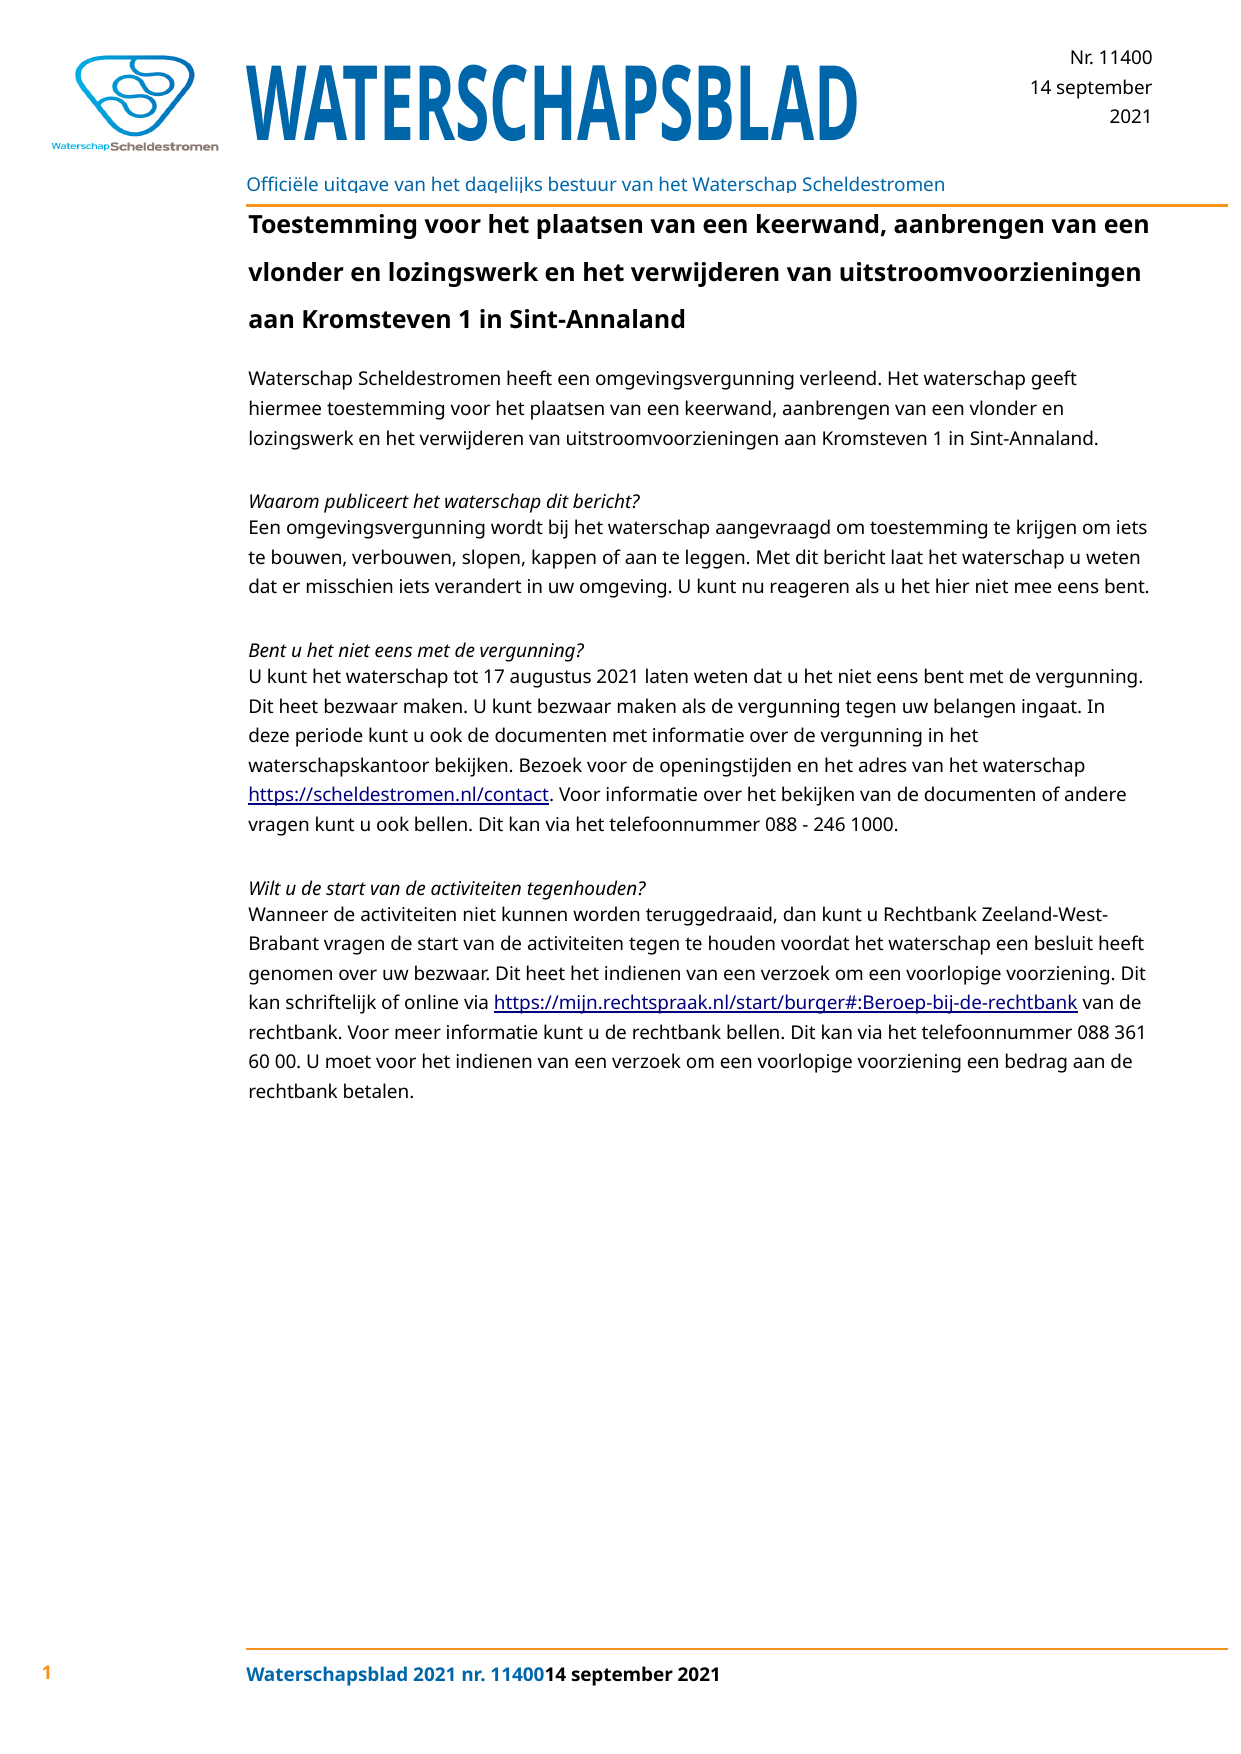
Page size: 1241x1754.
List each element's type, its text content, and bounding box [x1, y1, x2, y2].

text Toestemming voor het plaatsen van een keerwand, aanbrengen van een vlonder en lozingswerk en het verwijderen van uitstroomvoorzieningen aan Kromsteven 1 in Sint-Annaland [248, 207, 1152, 336]
text Wanneer de activiteiten niet kunnen worden teruggedraaid, dan kunt u Rechtbank Zeeland-West-Brabant vragen de start van de activiteiten tegen te houden voordat het waterschap een besluit heeft genomen over uw bezwaar. Dit heet het indienen van een verzoek om een voorlopige voorziening. Dit kan schriftelijk of online via https://mijn.rechtspraak.nl/start/burger#:Beroep-bij-de-rechtbank van de rechtbank. Voor meer informatie kunt u de rechtbank bellen. Dit kan via het telefoonnummer 088 361 60 00. U moet voor het indienen van een verzoek om een voorlopige voorziening een bedrag aan de rechtbank betalen. [248, 901, 1152, 1104]
text Bent u het niet eens met de vergunning? [248, 637, 1152, 663]
text Wilt u de start van de activiteiten tegenhouden? [248, 875, 1152, 901]
text Waterschap Scheldestromen heeft een omgevingsvergunning verleend. Het waterschap geeft hiermee toestemming voor het plaatsen van een keerwand, aanbrengen van een vlonder en lozingswerk en het verwijderen van uitstroomvoorzieningen aan Kromsteven 1 in Sint-Annaland. [248, 366, 1152, 450]
picture [41, 47, 231, 172]
text Waarom publiceert het waterschap dit bericht? [248, 489, 1152, 514]
text Een omgevingsvergunning wordt bij het waterschap aangevraagd om toestemming te krijgen om iets te bouwen, verbouwen, slopen, kappen of aan te leggen. Met dit bericht laat het waterschap u weten dat er misschien iets verandert in uw omgeving. U kunt nu reageren als u het hier niet mee eens bent. [248, 514, 1152, 599]
text U kunt het waterschap tot 17 augustus 2021 laten weten dat u het niet eens bent met de vergunning. Dit heet bezwaar maken. U kunt bezwaar maken als de vergunning tegen uw belangen ingaat. In deze periode kunt u ook de documenten met informatie over de vergunning in het waterschapskantoor bekijken. Bezoek voor de openingstijden en het adres van het waterschap https://scheldestromen.nl/contact. Voor informatie over het bekijken van de documenten of andere vragen kunt u ook bellen. Dit kan via het telefoonnummer 088 - 246 1000. [248, 663, 1152, 837]
